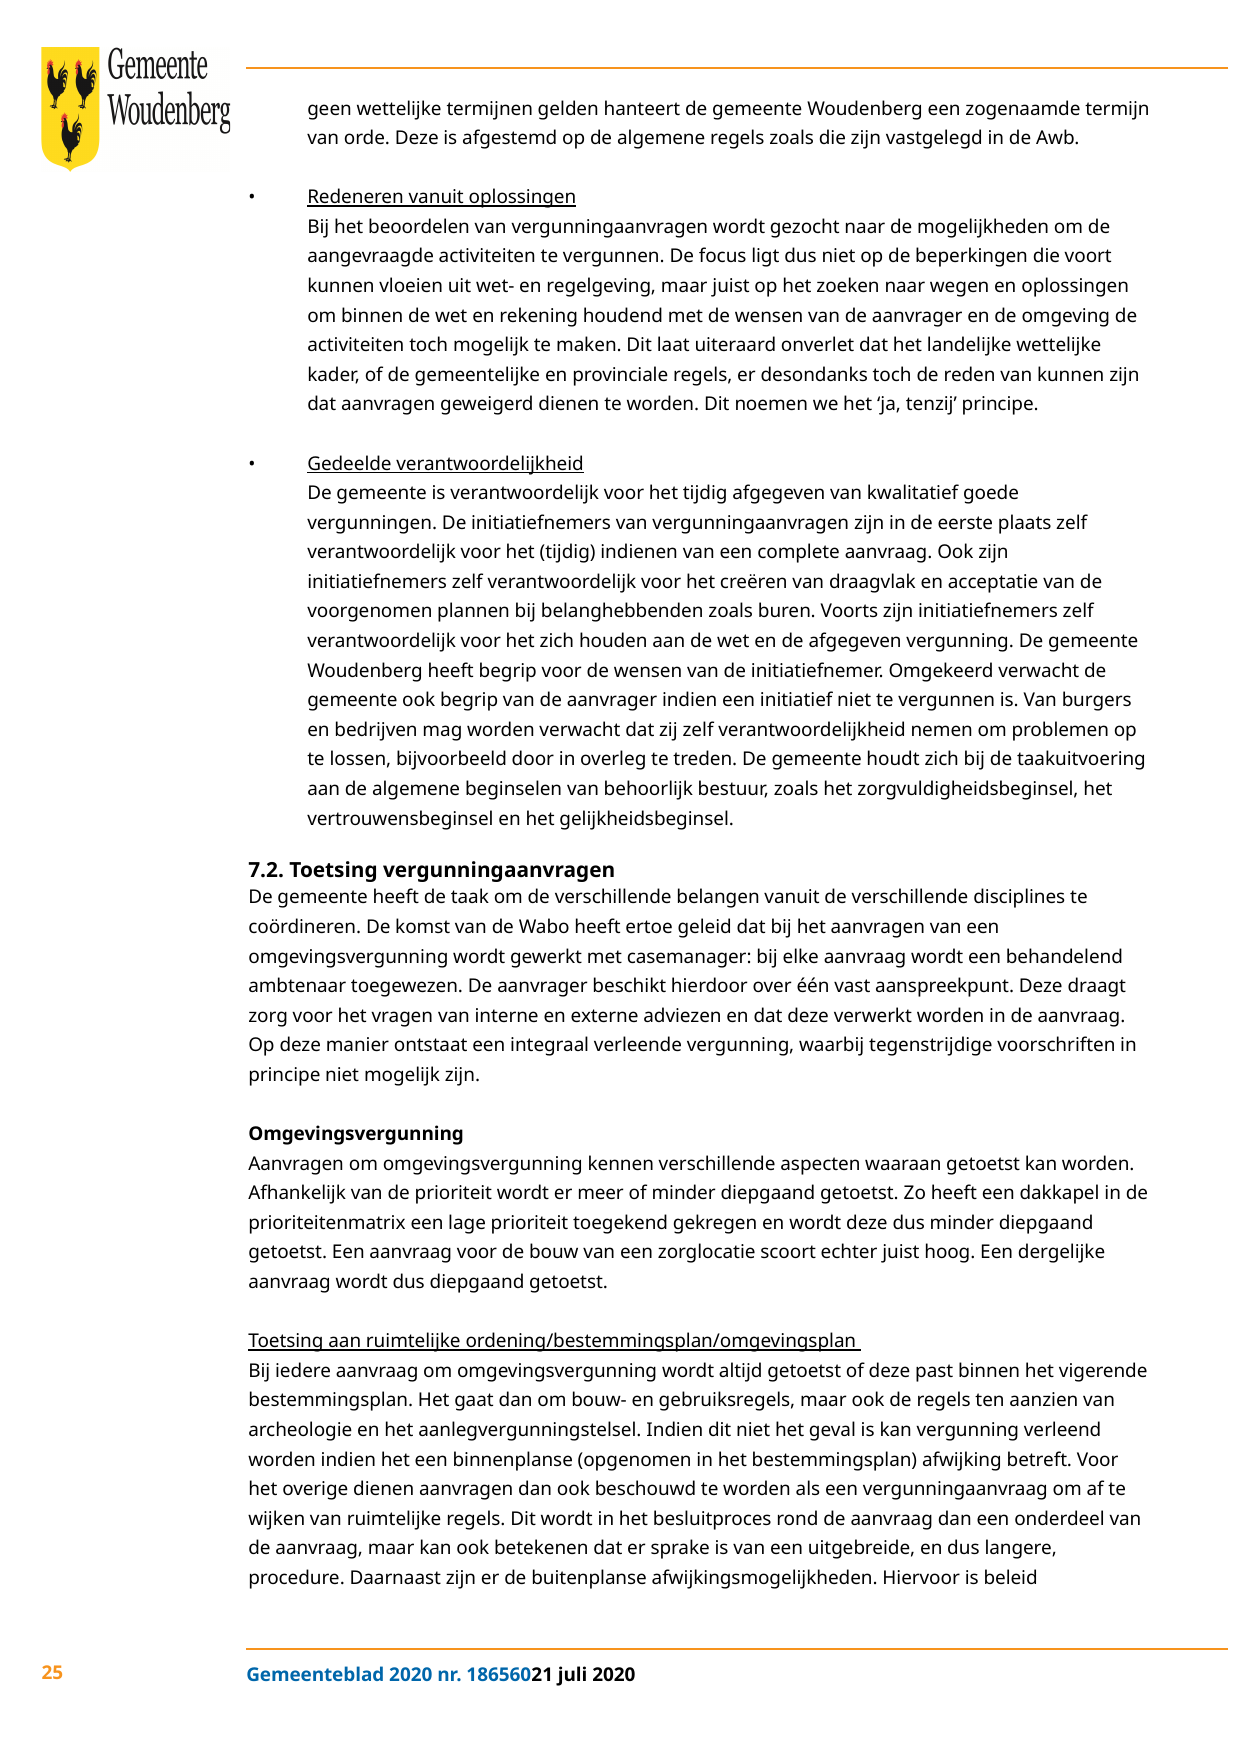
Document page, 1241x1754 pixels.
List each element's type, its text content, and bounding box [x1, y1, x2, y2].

text Omgevingsvergunning [248, 1120, 1152, 1146]
list Bij het beoordelen van vergunningaanvragen wordt gezocht naar de mogelijkheden om de aangevraagde activiteiten te vergunnen. De focus ligt dus niet op de beperkingen die voort kunnen vloeien uit wet- en regelgeving, maar juist op het zoeken naar wegen en oplossingen om binnen de wet en rekening houdend met de wensen van de aanvrager en de omgeving de activiteiten toch mogelijk te maken. Dit laat uiteraard onverlet dat het landelijke wettelijke kader, of de gemeentelijke en provinciale regels, er desondanks toch de reden van kunnen zijn dat aanvragen geweigerd dienen te worden. Dit noemen we het ‘ja, tenzij’ principe. [248, 213, 1152, 416]
list geen wettelijke termijnen gelden hanteert de gemeente Woudenberg een zogenaamde termijn van orde. Deze is afgestemd op de algemene regels zoals die zijn vastgelegd in de Awb. [248, 95, 1152, 150]
picture [41, 47, 231, 172]
text Toetsing aan ruimtelijke ordening/bestemmingsplan/omgevingsplan [248, 1327, 1152, 1353]
text Op deze manier ontstaat een integraal verleende vergunning, waarbij tegenstrijdige voorschriften in principe niet mogelijk zijn. [248, 1032, 1152, 1087]
text 7.2. Toetsing vergunningaanvragen [248, 855, 1152, 884]
list Redeneren vanuit oplossingen [248, 183, 1152, 209]
list Gedeelde verantwoordelijkheid [248, 450, 1152, 476]
text De gemeente heeft de taak om de verschillende belangen vanuit de verschillende disciplines te coördineren. De komst van de Wabo heeft ertoe geleid dat bij het aanvragen van een omgevingsvergunning wordt gewerkt met casemanager: bij elke aanvraag wordt een behandelend ambtenaar toegewezen. De aanvrager beschikt hierdoor over één vast aanspreekpunt. Deze draagt zorg voor het vragen van interne en externe adviezen en dat deze verwerkt worden in de aanvraag. [248, 884, 1152, 1028]
text Bij iedere aanvraag om omgevingsvergunning wordt altijd getoetst of deze past binnen het vigerende bestemmingsplan. Het gaat dan om bouw- en gebruiksregels, maar ook de regels ten aanzien van archeologie en het aanlegvergunningstelsel. Indien dit niet het geval is kan vergunning verleend worden indien het een binnenplanse (opgenomen in het bestemmingsplan) afwijking betreft. Voor het overige dienen aanvragen dan ook beschouwd te worden als een vergunningaanvraag om af te wijken van ruimtelijke regels. Dit wordt in het besluitproces rond de aanvraag dan een onderdeel van de aanvraag, maar kan ook betekenen dat er sprake is van een uitgebreide, en dus langere, procedure. Daarnaast zijn er de buitenplanse afwijkingsmogelijkheden. Hiervoor is beleid [248, 1357, 1152, 1590]
list De gemeente is verantwoordelijk voor het tijdig afgegeven van kwalitatief goede vergunningen. De initiatiefnemers van vergunningaanvragen zijn in de eerste plaats zelf verantwoordelijk voor het (tijdig) indienen van een complete aanvraag. Ook zijn initiatiefnemers zelf verantwoordelijk voor het creëren van draagvlak en acceptatie van de voorgenomen plannen bij belanghebbenden zoals buren. Voorts zijn initiatiefnemers zelf verantwoordelijk voor het zich houden aan de wet en de afgegeven vergunning. De gemeente Woudenberg heeft begrip voor de wensen van de initiatiefnemer. Omgekeerd verwacht de gemeente ook begrip van de aanvrager indien een initiatief niet te vergunnen is. Van burgers en bedrijven mag worden verwacht dat zij zelf verantwoordelijkheid nemen om problemen op te lossen, bijvoorbeeld door in overleg te treden. De gemeente houdt zich bij de taakuitvoering aan de algemene beginselen van behoorlijk bestuur, zoals het zorgvuldigheidsbeginsel, het vertrouwensbeginsel en het gelijkheidsbeginsel. [248, 479, 1152, 831]
text Aanvragen om omgevingsvergunning kennen verschillende aspecten waaraan getoetst kan worden. Afhankelijk van de prioriteit wordt er meer of minder diepgaand getoetst. Zo heeft een dakkapel in de prioriteitenmatrix een lage prioriteit toegekend gekregen en wordt deze dus minder diepgaand getoetst. Een aanvraag voor de bouw van een zorglocatie scoort echter juist hoog. Een dergelijke aanvraag wordt dus diepgaand getoetst. [248, 1150, 1152, 1294]
